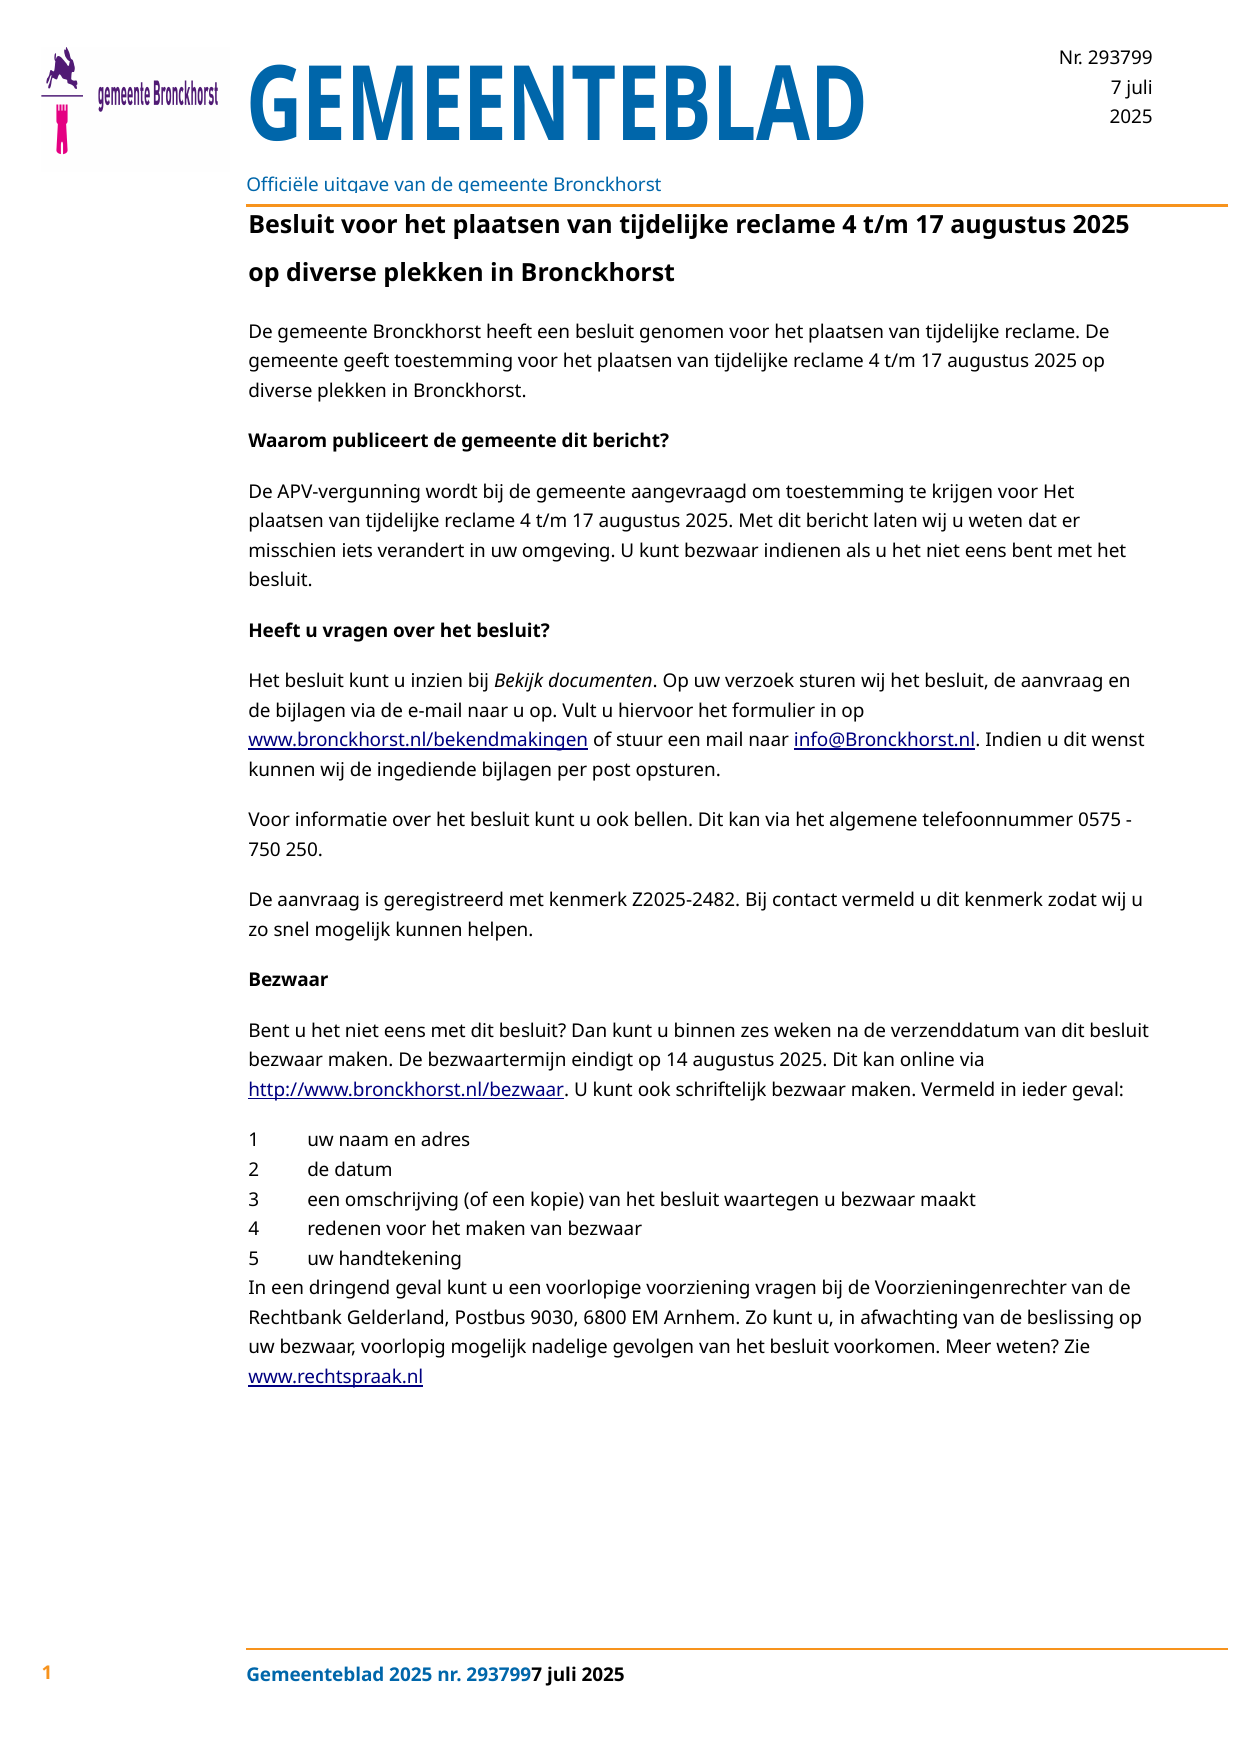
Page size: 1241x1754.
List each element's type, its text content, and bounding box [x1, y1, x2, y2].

list uw handtekening [248, 1245, 1152, 1271]
text Waarom publiceert de gemeente dit bericht? [248, 427, 1152, 453]
text Bezwaar [248, 967, 1152, 992]
text De aanvraag is geregistreerd met kenmerk Z2025-2482. Bij contact vermeld u dit kenmerk zodat wij u zo snel mogelijk kunnen helpen. [248, 887, 1152, 942]
text In een dringend geval kunt u een voorlopige voorziening vragen bij de Voorzieningenrechter van de Rechtbank Gelderland, Postbus 9030, 6800 EM Arnhem. Zo kunt u, in afwachting van de beslissing op uw bezwaar, voorlopig mogelijk nadelige gevolgen van het besluit voorkomen. Meer weten? Zie www.rechtspraak.nl [248, 1274, 1152, 1389]
text Besluit voor het plaatsen van tijdelijke reclame 4 t/m 17 augustus 2025 op diverse plekken in Bronckhorst [248, 207, 1152, 288]
list een omschrijving (of een kopie) van het besluit waartegen u bezwaar maakt [248, 1186, 1152, 1212]
text De APV-vergunning wordt bij de gemeente aangevraagd om toestemming te krijgen voor Het plaatsen van tijdelijke reclame 4 t/m 17 augustus 2025. Met dit bericht laten wij u weten dat er misschien iets verandert in uw omgeving. U kunt bezwaar indienen als u het niet eens bent met het besluit. [248, 478, 1152, 592]
text Bent u het niet eens met dit besluit? Dan kunt u binnen zes weken na de verzenddatum van dit besluit bezwaar maken. De bezwaartermijn eindigt op 14 augustus 2025. Dit kan online via http://www.bronckhorst.nl/bezwaar. U kunt ook schriftelijk bezwaar maken. Vermeld in ieder geval: [248, 1017, 1152, 1102]
list redenen voor het maken van bezwaar [248, 1215, 1152, 1241]
list de datum [248, 1156, 1152, 1182]
text Heeft u vragen over het besluit? [248, 617, 1152, 643]
picture [41, 47, 231, 172]
list uw naam en adres [248, 1127, 1152, 1152]
text Voor informatie over het besluit kunt u ook bellen. Dit kan via het algemene telefoonnummer 0575 - 750 250. [248, 807, 1152, 862]
text De gemeente Bronckhorst heeft een besluit genomen voor het plaatsen van tijdelijke reclame. De gemeente geeft toestemming voor het plaatsen van tijdelijke reclame 4 t/m 17 augustus 2025 op diverse plekken in Bronckhorst. [248, 318, 1152, 403]
text Het besluit kunt u inzien bij Bekijk documenten. Op uw verzoek sturen wij het besluit, de aanvraag en de bijlagen via de e-mail naar u op. Vult u hiervoor het formulier in op www.bronckhorst.nl/bekendmakingen of stuur een mail naar info@Bronckhorst.nl. Indien u dit wenst kunnen wij de ingediende bijlagen per post opsturen. [248, 667, 1152, 782]
